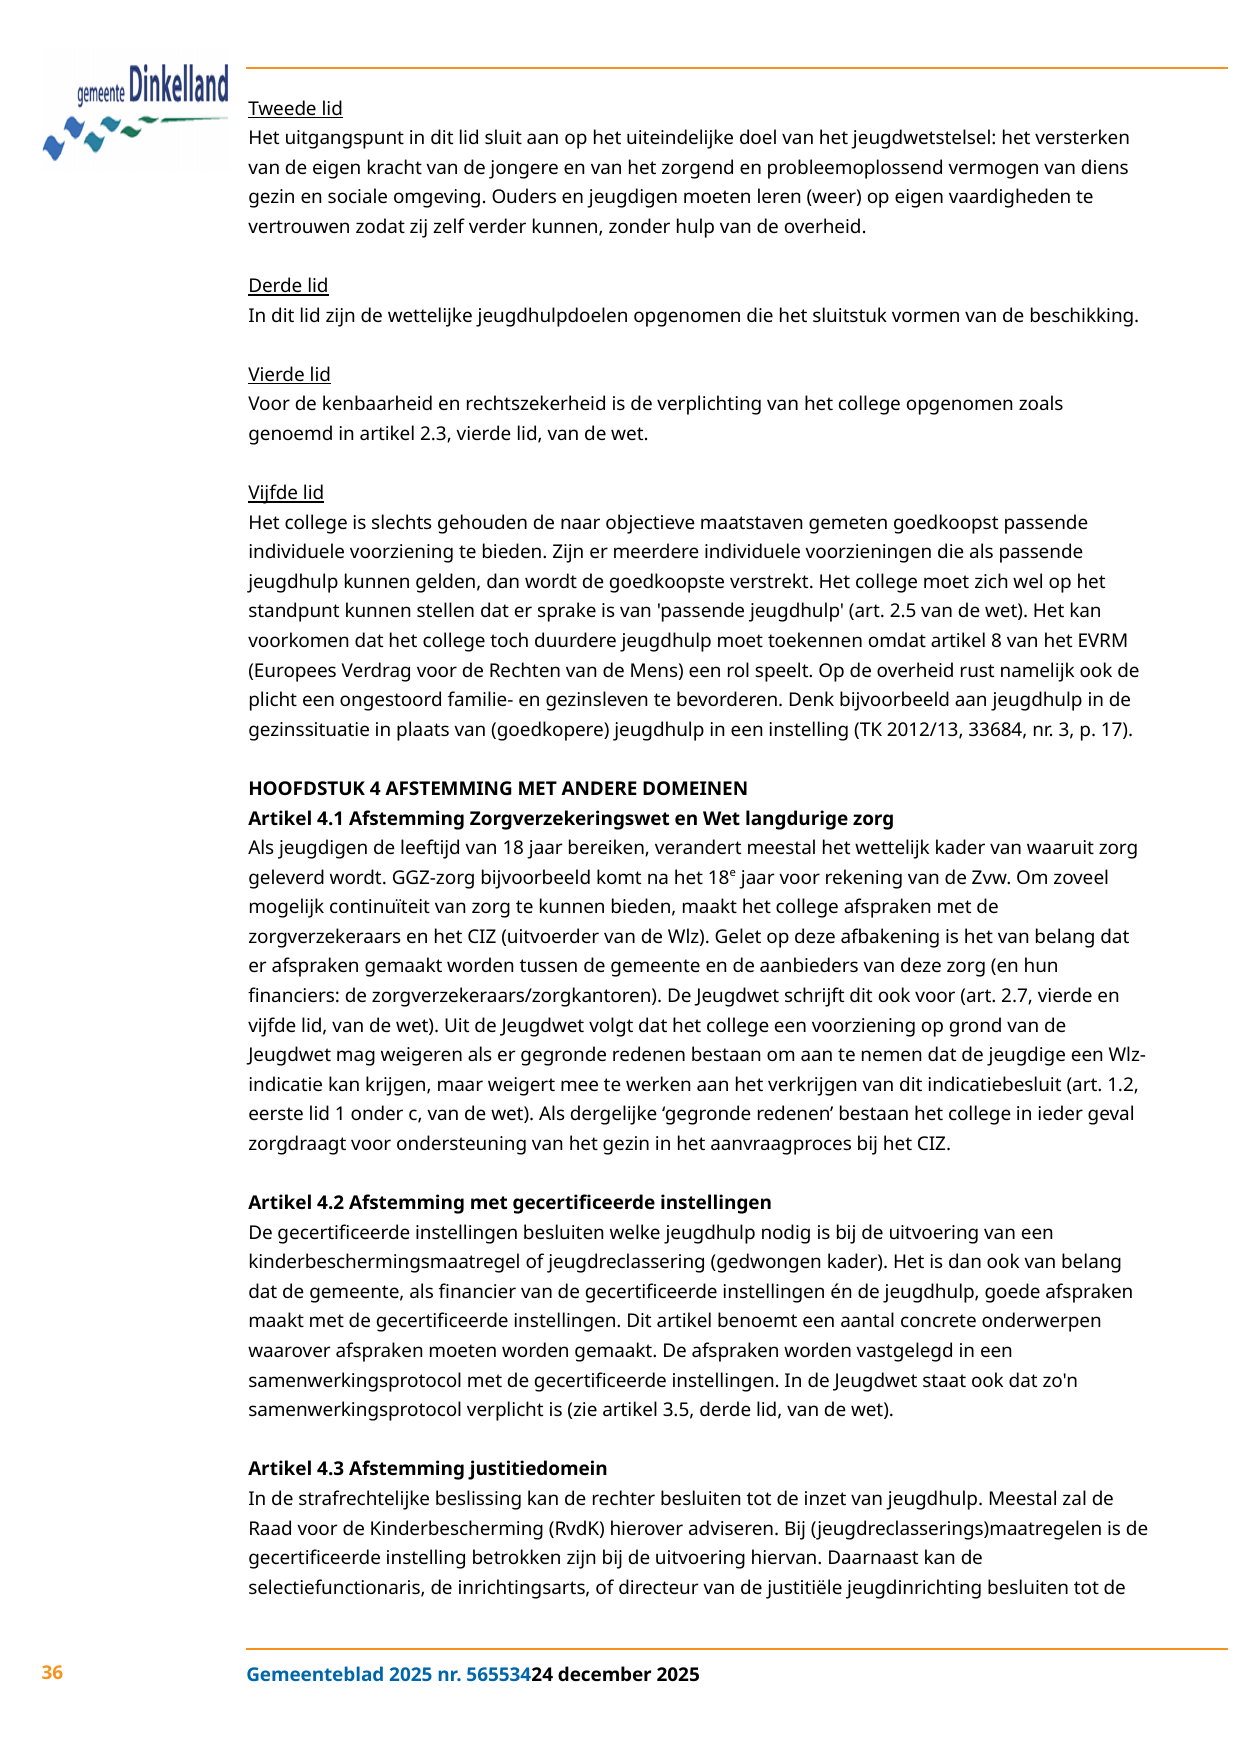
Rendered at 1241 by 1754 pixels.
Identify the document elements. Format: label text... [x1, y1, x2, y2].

text Het college is slechts gehouden de naar objectieve maatstaven gemeten goedkoopst passende individuele voorziening te bieden. Zijn er meerdere individuele voorzieningen die als passende jeugdhulp kunnen gelden, dan wordt de goedkoopste verstrekt. Het college moet zich wel op het standpunt kunnen stellen dat er sprake is van 'passende jeugdhulp' (art. 2.5 van de wet). Het kan voorkomen dat het college toch duurdere jeugdhulp moet toekennen omdat artikel 8 van het EVRM (Europees Verdrag voor de Rechten van de Mens) een rol speelt. Op de overheid rust namelijk ook de plicht een ongestoord familie- en gezinsleven te bevorderen. Denk bijvoorbeeld aan jeugdhulp in de gezinssituatie in plaats van (goedkopere) jeugdhulp in een instelling (TK 2012/13, 33684, nr. 3, p. 17). [248, 509, 1152, 742]
text Derde lid [248, 272, 1152, 298]
text Tweede lid [248, 95, 1152, 121]
text HOOFDSTUK 4 AFSTEMMING MET ANDERE DOMEINEN [248, 775, 1152, 801]
text Als jeugdigen de leeftijd van 18 jaar bereiken, verandert meestal het wettelijk kader van waaruit zorg geleverd wordt. GGZ-zorg bijvoorbeeld komt na het 18e jaar voor rekening van de Zvw. Om zoveel mogelijk continuïteit van zorg te kunnen bieden, maakt het college afspraken met de zorgverzekeraars en het CIZ (uitvoerder van de Wlz). Gelet op deze afbakening is het van belang dat er afspraken gemaakt worden tussen de gemeente en de aanbieders van deze zorg (en hun financiers: de zorgverzekeraars/zorgkantoren). De Jeugdwet schrijft dit ook voor (art. 2.7, vierde en vijfde lid, van de wet). Uit de Jeugdwet volgt dat het college een voorziening op grond van de Jeugdwet mag weigeren als er gegronde redenen bestaan om aan te nemen dat de jeugdige een Wlz-indicatie kan krijgen, maar weigert mee te werken aan het verkrijgen van dit indicatiebesluit (art. 1.2, eerste lid 1 onder c, van de wet). Als dergelijke ‘gegronde redenen’ bestaan het college in ieder geval zorgdraagt voor ondersteuning van het gezin in het aanvraagproces bij het CIZ. [248, 834, 1152, 1156]
text Voor de kenbaarheid en rechtszekerheid is de verplichting van het college opgenomen zoals genoemd in artikel 2.3, vierde lid, van de wet. [248, 391, 1152, 446]
text Vierde lid [248, 361, 1152, 387]
text Artikel 4.2 Afstemming met gecertificeerde instellingen [248, 1189, 1152, 1215]
text Het uitgangspunt in dit lid sluit aan op het uiteindelijke doel van het jeugdwetstelsel: het versterken van de eigen kracht van de jongere en van het zorgend en probleemoplossend vermogen van diens gezin en sociale omgeving. Ouders en jeugdigen moeten leren (weer) op eigen vaardigheden te vertrouwen zodat zij zelf verder kunnen, zonder hulp van de overheid. [248, 124, 1152, 239]
picture [41, 47, 231, 172]
text Artikel 4.3 Afstemming justitiedomein [248, 1456, 1152, 1481]
text De gecertificeerde instellingen besluiten welke jeugdhulp nodig is bij de uitvoering van een kinderbeschermingsmaatregel of jeugdreclassering (gedwongen kader). Het is dan ook van belang dat de gemeente, als financier van de gecertificeerde instellingen én de jeugdhulp, goede afspraken maakt met de gecertificeerde instellingen. Dit artikel benoemt een aantal concrete onderwerpen waarover afspraken moeten worden gemaakt. De afspraken worden vastgelegd in een samenwerkingsprotocol met de gecertificeerde instellingen. In de Jeugdwet staat ook dat zo'n samenwerkingsprotocol verplicht is (zie artikel 3.5, derde lid, van de wet). [248, 1219, 1152, 1422]
text In dit lid zijn de wettelijke jeugdhulpdoelen opgenomen die het sluitstuk vormen van de beschikking. [248, 302, 1152, 328]
text Vijfde lid [248, 479, 1152, 505]
text In de strafrechtelijke beslissing kan de rechter besluiten tot de inzet van jeugdhulp. Meestal zal de Raad voor de Kinderbescherming (RvdK) hierover adviseren. Bij (jeugdreclasserings)maatregelen is de gecertificeerde instelling betrokken zijn bij de uitvoering hiervan. Daarnaast kan de selectiefunctionaris, de inrichtingsarts, of directeur van de justitiële jeugdinrichting besluiten tot de [248, 1485, 1152, 1600]
text Artikel 4.1 Afstemming Zorgverzekeringswet en Wet langdurige zorg [248, 805, 1152, 831]
